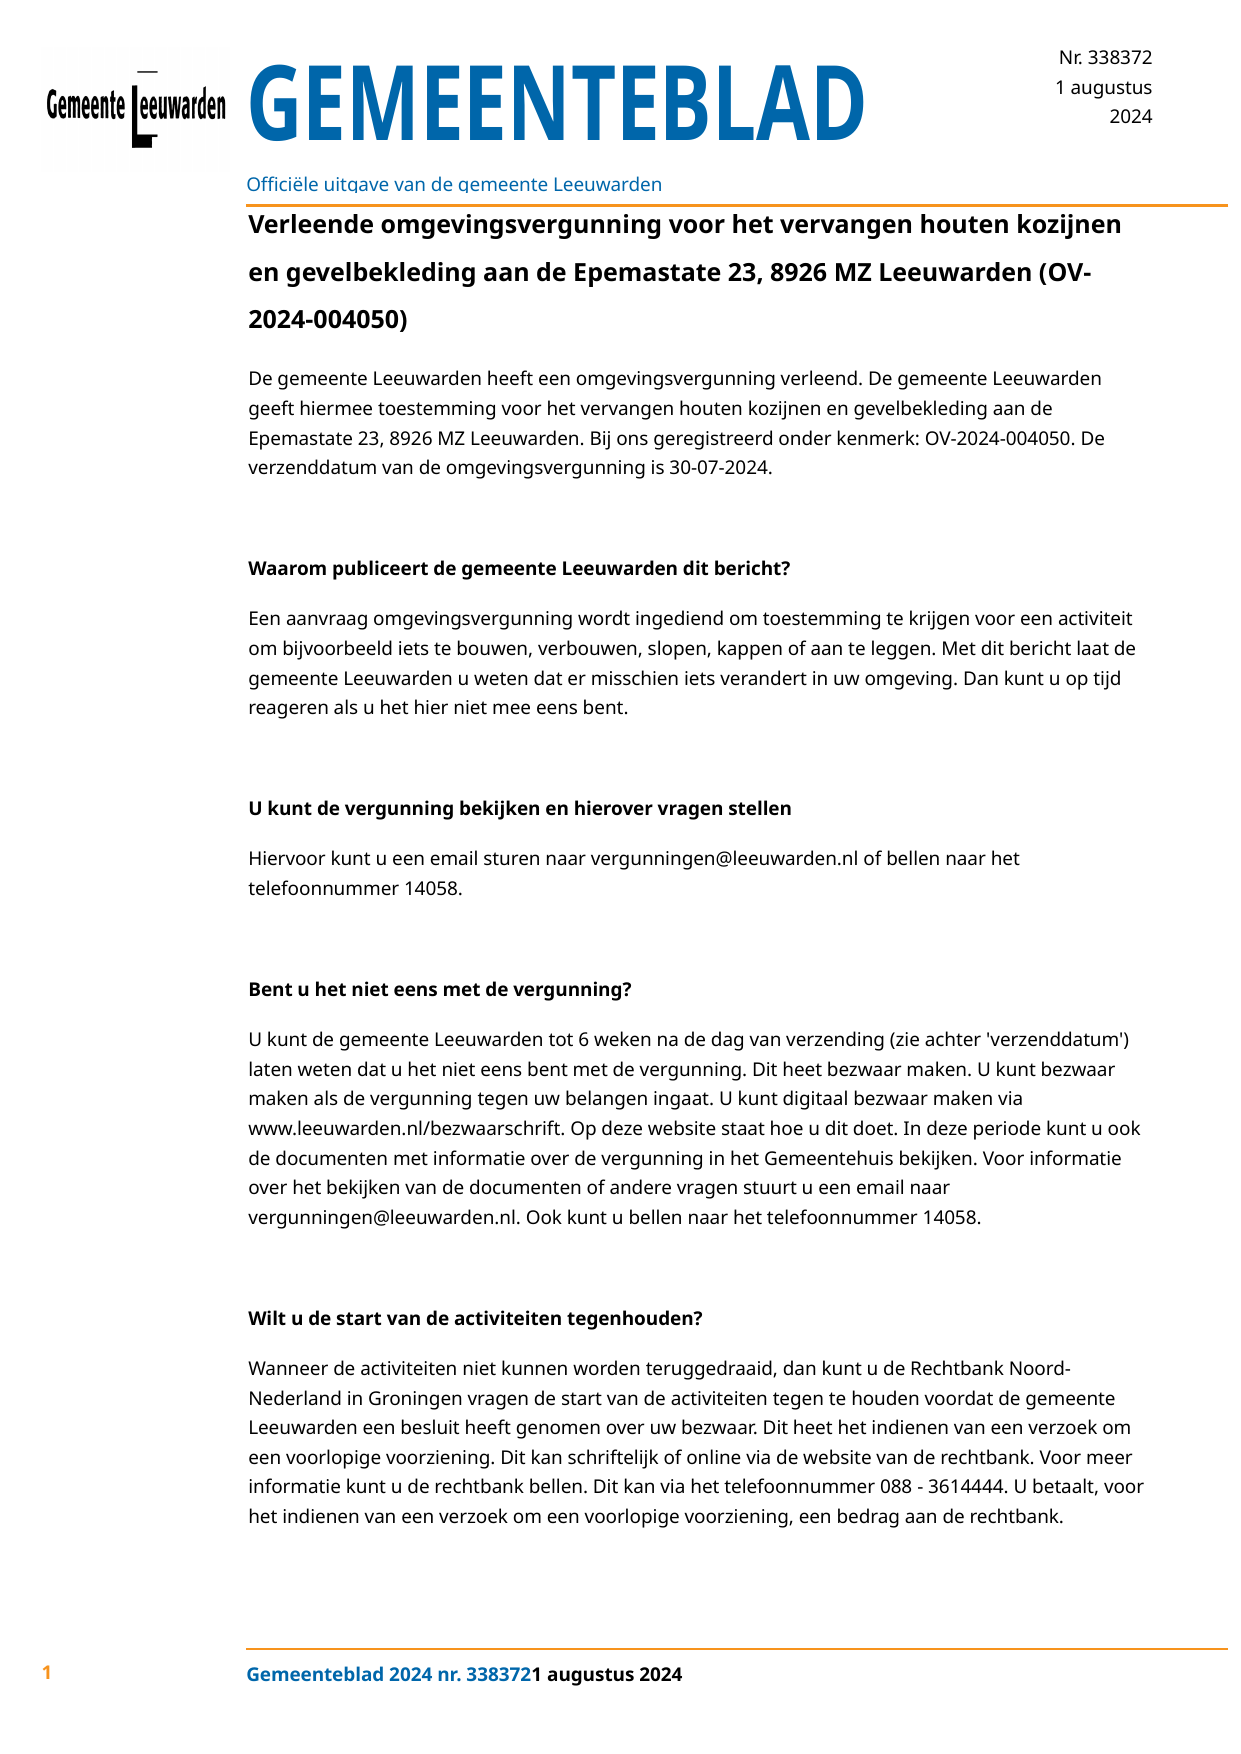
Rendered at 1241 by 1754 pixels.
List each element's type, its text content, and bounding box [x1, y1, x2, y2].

text Verleende omgevingsvergunning voor het vervangen houten kozijnen en gevelbekleding aan de Epemastate 23, 8926 MZ Leeuwarden (OV-2024-004050) [248, 207, 1152, 336]
picture [41, 47, 231, 172]
text Hiervoor kunt u een email sturen naar vergunningen@leeuwarden.nl of bellen naar het telefoonnummer 14058. [248, 846, 1152, 901]
text Wilt u de start van de activiteiten tegenhouden? [248, 1305, 1152, 1330]
text U kunt de vergunning bekijken en hierover vragen stellen [248, 795, 1152, 821]
text Een aanvraag omgevingsvergunning wordt ingediend om toestemming te krijgen voor een activiteit om bijvoorbeeld iets te bouwen, verbouwen, slopen, kappen of aan te leggen. Met dit bericht laat de gemeente Leeuwarden u weten dat er misschien iets verandert in uw omgeving. Dan kunt u op tijd reageren als u het hier niet mee eens bent. [248, 606, 1152, 720]
text Bent u het niet eens met de vergunning? [248, 976, 1152, 1002]
text De gemeente Leeuwarden heeft een omgevingsvergunning verleend. De gemeente Leeuwarden geeft hiermee toestemming voor het vervangen houten kozijnen en gevelbekleding aan de Epemastate 23, 8926 MZ Leeuwarden. Bij ons geregistreerd onder kenmerk: OV-2024-004050. De verzenddatum van de omgevingsvergunning is 30-07-2024. [248, 366, 1152, 480]
text Waarom publiceert de gemeente Leeuwarden dit bericht? [248, 555, 1152, 581]
text Wanneer de activiteiten niet kunnen worden teruggedraaid, dan kunt u de Rechtbank Noord-Nederland in Groningen vragen de start van de activiteiten tegen te houden voordat de gemeente Leeuwarden een besluit heeft genomen over uw bezwaar. Dit heet het indienen van een verzoek om een voorlopige voorziening. Dit kan schriftelijk of online via de website van de rechtbank. Voor meer informatie kunt u de rechtbank bellen. Dit kan via het telefoonnummer 088 - 3614444. U betaalt, voor het indienen van een verzoek om een voorlopige voorziening, een bedrag aan de rechtbank. [248, 1355, 1152, 1529]
text U kunt de gemeente Leeuwarden tot 6 weken na de dag van verzending (zie achter 'verzenddatum') laten weten dat u het niet eens bent met de vergunning. Dit heet bezwaar maken. U kunt bezwaar maken als de vergunning tegen uw belangen ingaat. U kunt digitaal bezwaar maken via www.leeuwarden.nl/bezwaarschrift. Op deze website staat hoe u dit doet. In deze periode kunt u ook de documenten met informatie over de vergunning in het Gemeentehuis bekijken. Voor informatie over het bekijken van de documenten of andere vragen stuurt u een email naar vergunningen@leeuwarden.nl. Ook kunt u bellen naar het telefoonnummer 14058. [248, 1026, 1152, 1229]
